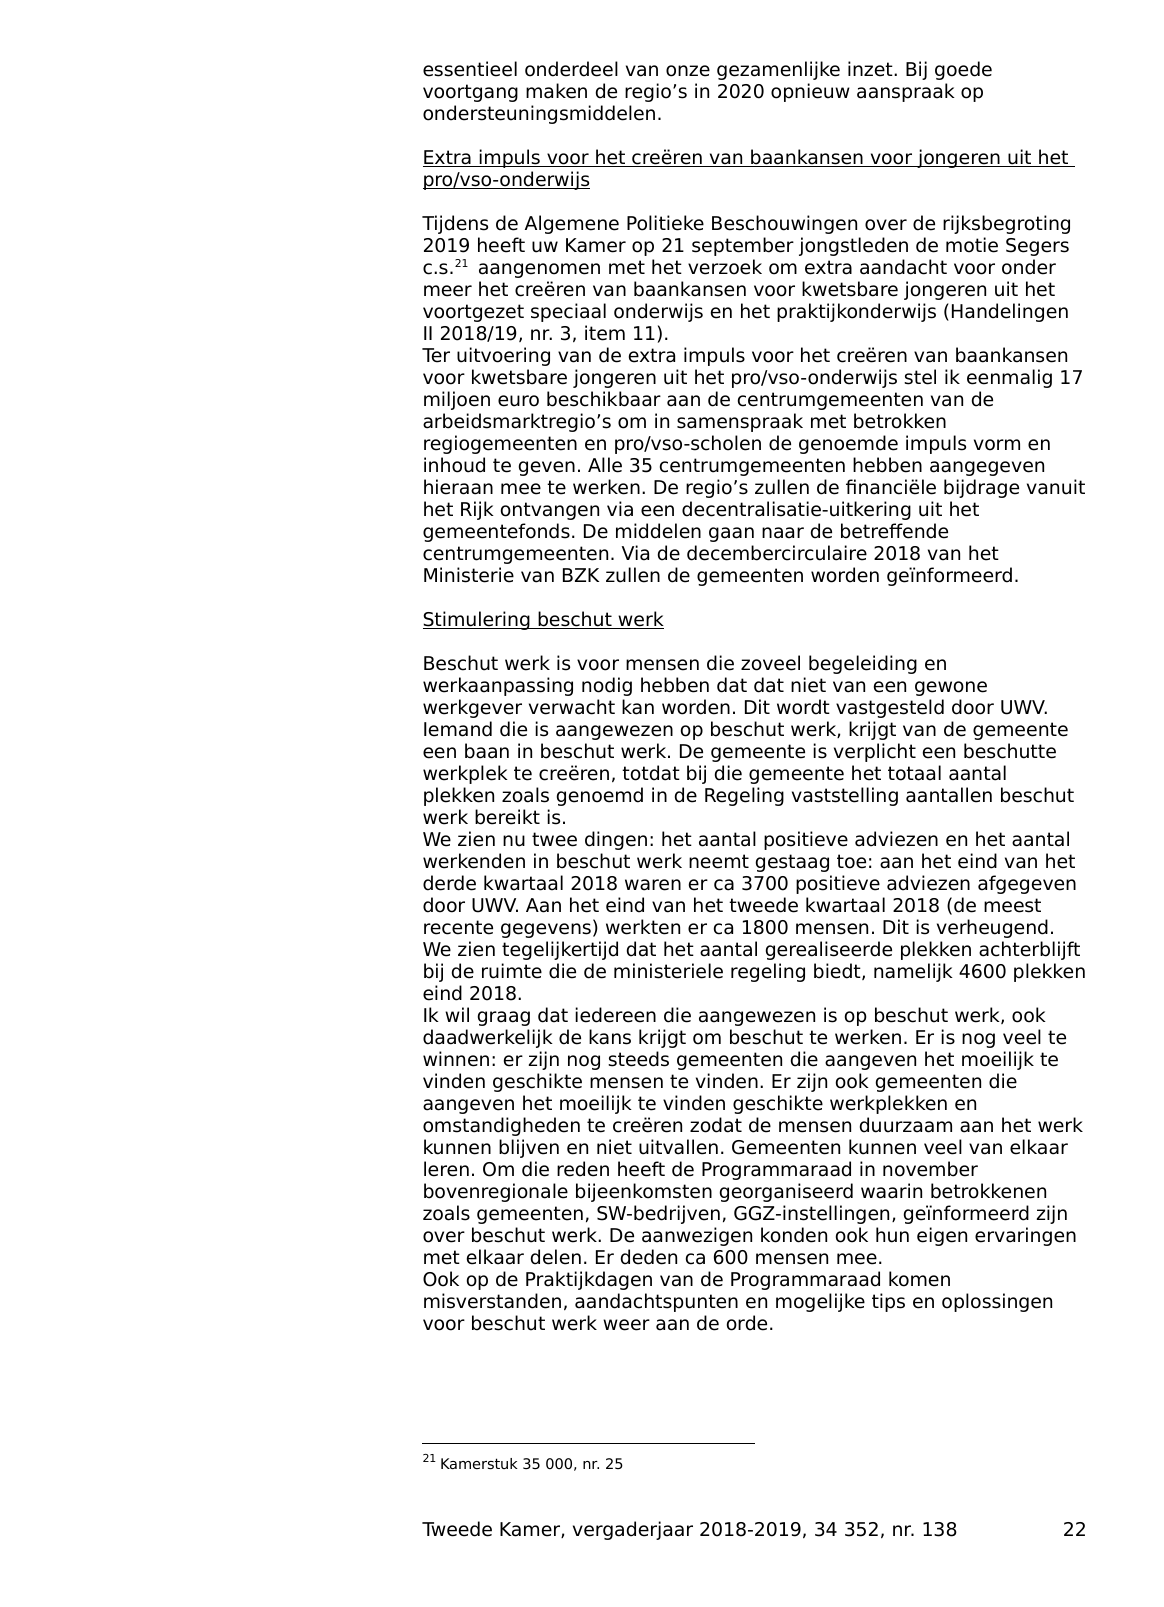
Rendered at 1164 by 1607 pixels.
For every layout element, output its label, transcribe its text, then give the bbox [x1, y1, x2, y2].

text Beschut werk is voor mensen die zoveel begeleiding en werkaanpassing nodig hebben dat dat niet van een gewone werkgever verwacht kan worden. Dit wordt vastgesteld door UWV. Iemand die is aangewezen op beschut werk, krijgt van de gemeente een baan in beschut werk. De gemeente is verplicht een beschutte werkplek te creëren, totdat bij die gemeente het totaal aantal plekken zoals genoemd in de Regeling vaststelling aantallen beschut werk bereikt is. [422, 653, 1087, 829]
subtitle Extra impuls voor het creëren van baankansen voor jongeren uit het pro/vso-onderwijs [422, 147, 1087, 191]
text essentieel onderdeel van onze gezamenlijke inzet. Bij goede voortgang maken de regio’s in 2020 opnieuw aanspraak op ondersteuningsmiddelen. [422, 59, 1087, 125]
text Ik wil graag dat iedereen die aangewezen is op beschut werk, ook daadwerkelijk de kans krijgt om beschut te werken. Er is nog veel te winnen: er zijn nog steeds gemeenten die aangeven het moeilijk te vinden geschikte mensen te vinden. Er zijn ook gemeenten die aangeven het moeilijk te vinden geschikte werkplekken en omstandigheden te creëren zodat de mensen duurzaam aan het werk kunnen blijven en niet uitvallen. Gemeenten kunnen veel van elkaar leren. Om die reden heeft de Programmaraad in november bovenregionale bijeenkomsten georganiseerd waarin betrokkenen zoals gemeenten, SW-bedrijven, GGZ-instellingen, geïnformeerd zijn over beschut werk. De aanwezigen konden ook hun eigen ervaringen met elkaar delen. Er deden ca 600 mensen mee. [422, 1005, 1087, 1269]
subtitle Stimulering beschut werk [422, 609, 1087, 631]
text Ook op de Praktijkdagen van de Programmaraad komen misverstanden, aandachtspunten en mogelijke tips en oplossingen voor beschut werk weer aan de orde. [422, 1269, 1087, 1335]
text We zien nu twee dingen: het aantal positieve adviezen en het aantal werkenden in beschut werk neemt gestaag toe: aan het eind van het derde kwartaal 2018 waren er ca 3700 positieve adviezen afgegeven door UWV. Aan het eind van het tweede kwartaal 2018 (de meest recente gegevens) werkten er ca 1800 mensen. Dit is verheugend. [422, 829, 1087, 939]
text Ter uitvoering van de extra impuls voor het creëren van baankansen voor kwetsbare jongeren uit het pro/vso-onderwijs stel ik eenmalig 17 miljoen euro beschikbaar aan de centrumgemeenten van de arbeidsmarktregio’s om in samenspraak met betrokken regiogemeenten en pro/vso-scholen de genoemde impuls vorm en inhoud te geven. Alle 35 centrumgemeenten hebben aangegeven hieraan mee te werken. De regio’s zullen de financiële bijdrage vanuit het Rijk ontvangen via een decentralisatie-uitkering uit het gemeentefonds. De middelen gaan naar de betreffende centrumgemeenten. Via de decembercirculaire 2018 van het Ministerie van BZK zullen de gemeenten worden geïnformeerd. [422, 345, 1087, 587]
text We zien tegelijkertijd dat het aantal gerealiseerde plekken achterblijft bij de ruimte die de ministeriele regeling biedt, namelijk 4600 plekken eind 2018. [422, 939, 1087, 1005]
text Kamerstuk 35 000, nr. 25 [422, 1452, 1087, 1474]
text Tijdens de Algemene Politieke Beschouwingen over de rijksbegroting 2019 heeft uw Kamer op 21 september jongstleden de motie Segers c.s. aangenomen met het verzoek om extra aandacht voor onder meer het creëren van baankansen voor kwetsbare jongeren uit het voortgezet speciaal onderwijs en het praktijkonderwijs (Handelingen II 2018/19, nr. 3, item 11). [422, 213, 1087, 345]
